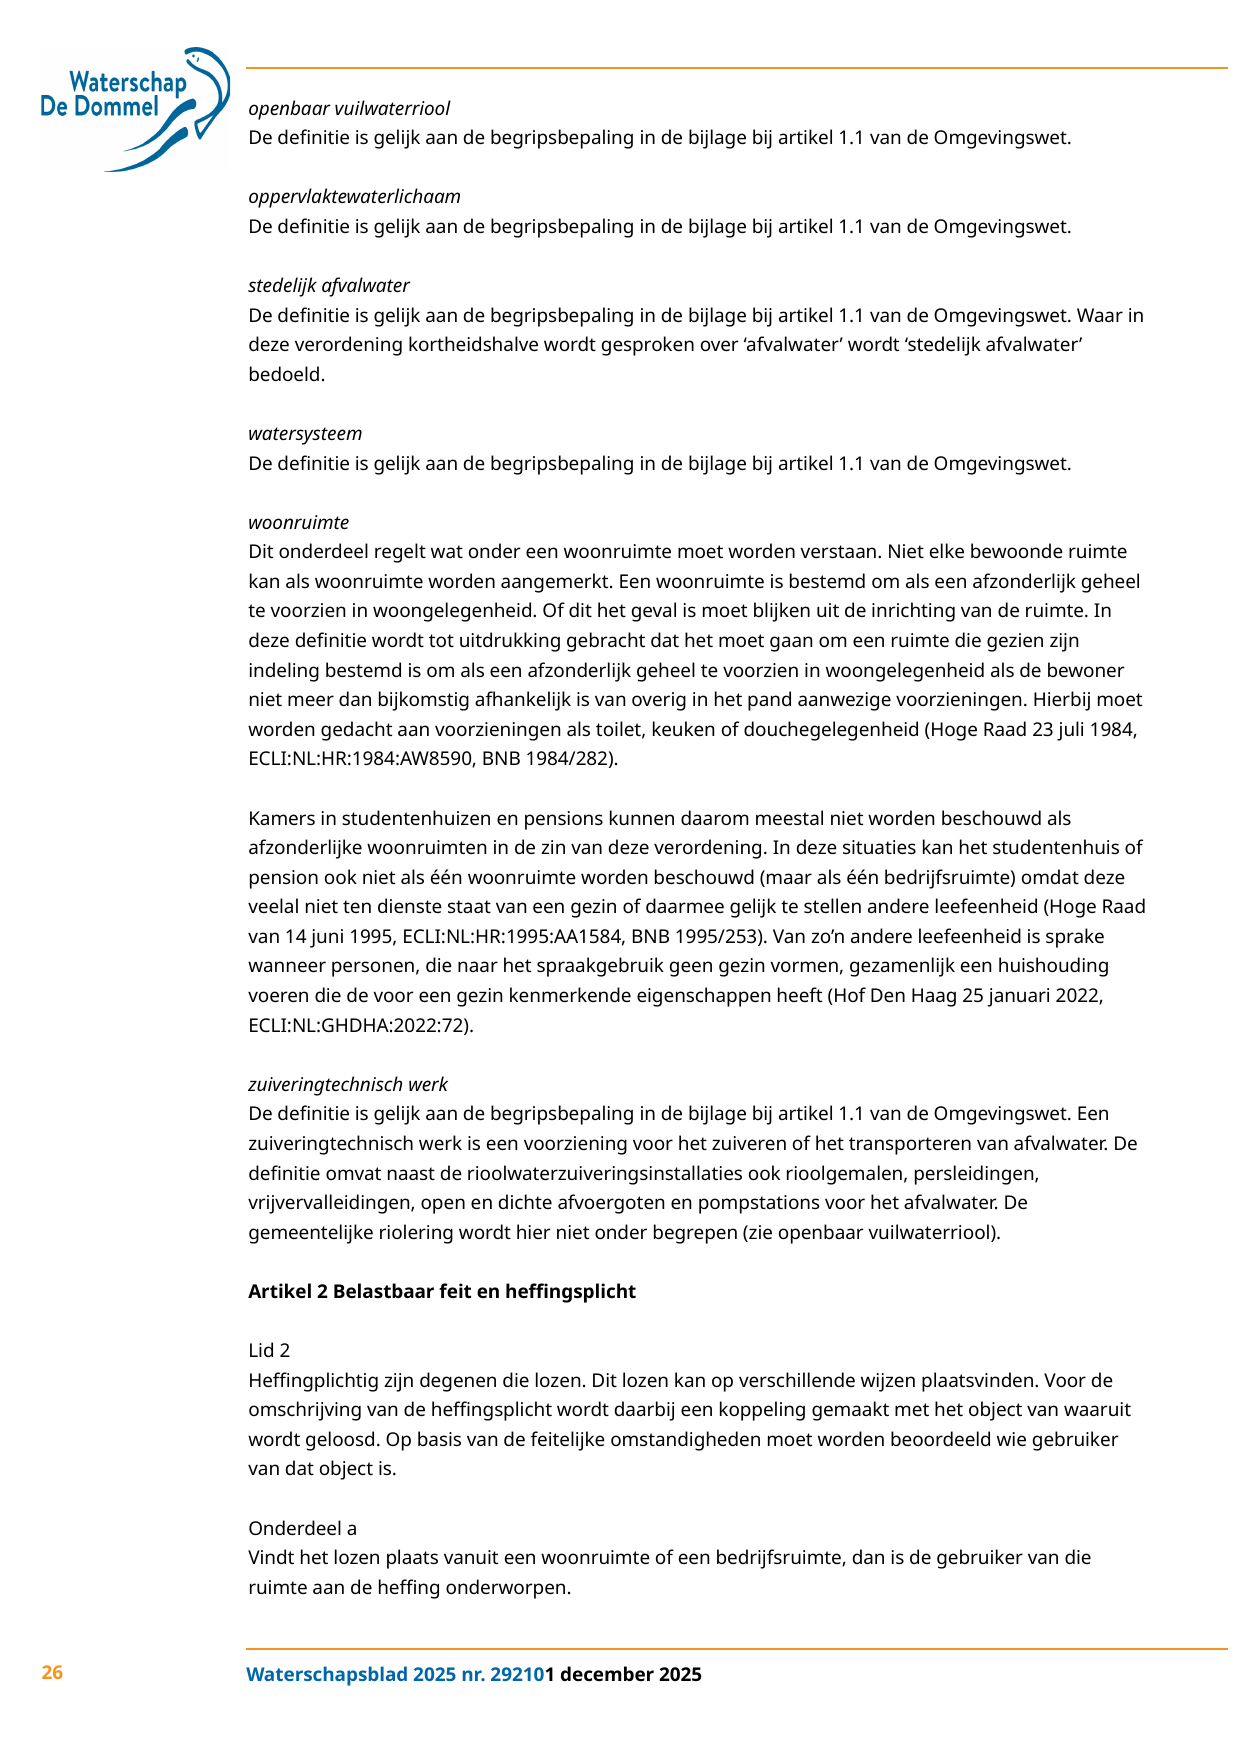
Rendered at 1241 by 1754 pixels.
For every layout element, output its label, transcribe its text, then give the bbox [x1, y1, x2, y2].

text oppervlaktewaterlichaam [248, 183, 1152, 209]
picture [198, 118, 210, 131]
text Kamers in studentenhuizen en pensions kunnen daarom meestal niet worden beschouwd als afzonderlijke woonruimten in de zin van deze verordening. In deze situaties kan het studentenhuis of pension ook niet als één woonruimte worden beschouwd (maar als één bedrijfsruimte) omdat deze veelal niet ten dienste staat van een gezin of daarmee gelijk te stellen andere leefeenheid (Hoge Raad van 14 juni 1995, ECLI:NL:HR:1995:AA1584, BNB 1995/253). Van zo’n andere leefeenheid is sprake wanneer personen, die naar het spraakgebruik geen gezin vormen, gezamenlijk een huishouding voeren die de voor een gezin kenmerkende eigenschappen heeft (Hof Den Haag 25 januari 2022, ECLI:NL:GHDHA:2022:72). [248, 805, 1152, 1038]
text openbaar vuilwaterriool [248, 95, 1152, 121]
text Lid 2 [248, 1337, 1152, 1363]
text Artikel 2 Belastbaar feit en heffingsplicht [248, 1278, 1152, 1304]
text De definitie is gelijk aan de begripsbepaling in de bijlage bij artikel 1.1 van de Omgevingswet. [248, 124, 1152, 150]
text De definitie is gelijk aan de begripsbepaling in de bijlage bij artikel 1.1 van de Omgevingswet. [248, 450, 1152, 476]
text Onderdeel a [248, 1515, 1152, 1541]
text zuiveringtechnisch werk [248, 1071, 1152, 1097]
text Heffingplichtig zijn degenen die lozen. Dit lozen kan op verschillende wijzen plaatsvinden. Voor de omschrijving van de heffingsplicht wordt daarbij een koppeling gemaakt met het object van waaruit wordt geloosd. Op basis van de feitelijke omstandigheden moet worden beoordeeld wie gebruiker van dat object is. [248, 1367, 1152, 1481]
picture [41, 47, 231, 172]
text De definitie is gelijk aan de begripsbepaling in de bijlage bij artikel 1.1 van de Omgevingswet. Waar in deze verordening kortheidshalve wordt gesproken over ‘afvalwater’ wordt ‘stedelijk afvalwater’ bedoeld. [248, 302, 1152, 387]
text Dit onderdeel regelt wat onder een woonruimte moet worden verstaan. Niet elke bewoonde ruimte kan als woonruimte worden aangemerkt. Een woonruimte is bestemd om als een afzonderlijk geheel te voorzien in woongelegenheid. Of dit het geval is moet blijken uit de inrichting van de ruimte. In deze definitie wordt tot uitdrukking gebracht dat het moet gaan om een ruimte die gezien zijn indeling bestemd is om als een afzonderlijk geheel te voorzien in woongelegenheid als de bewoner niet meer dan bijkomstig afhankelijk is van overig in het pand aanwezige voorzieningen. Hierbij moet worden gedacht aan voorzieningen als toilet, keuken of douchegelegenheid (Hoge Raad 23 juli 1984, ECLI:NL:HR:1984:AW8590, BNB 1984/282). [248, 538, 1152, 771]
text watersysteem [248, 420, 1152, 446]
text stedelijk afvalwater [248, 272, 1152, 298]
text woonruimte [248, 509, 1152, 535]
picture [204, 47, 231, 76]
picture [45, 99, 51, 111]
text Vindt het lozen plaats vanuit een woonruimte of een bedrijfsruimte, dan is de gebruiker van die ruimte aan de heffing onderworpen. [248, 1544, 1152, 1600]
text De definitie is gelijk aan de begripsbepaling in de bijlage bij artikel 1.1 van de Omgevingswet. Een zuiveringtechnisch werk is een voorziening voor het zuiveren of het transporteren van afvalwater. De definitie omvat naast de rioolwaterzuiveringsinstallaties ook rioolgemalen, persleidingen, vrijvervalleidingen, open en dichte afvoergoten en pompstations voor het afvalwater. De gemeentelijke riolering wordt hier niet onder begrepen (zie openbaar vuilwaterriool). [248, 1101, 1152, 1245]
text De definitie is gelijk aan de begripsbepaling in de bijlage bij artikel 1.1 van de Omgevingswet. [248, 213, 1152, 239]
